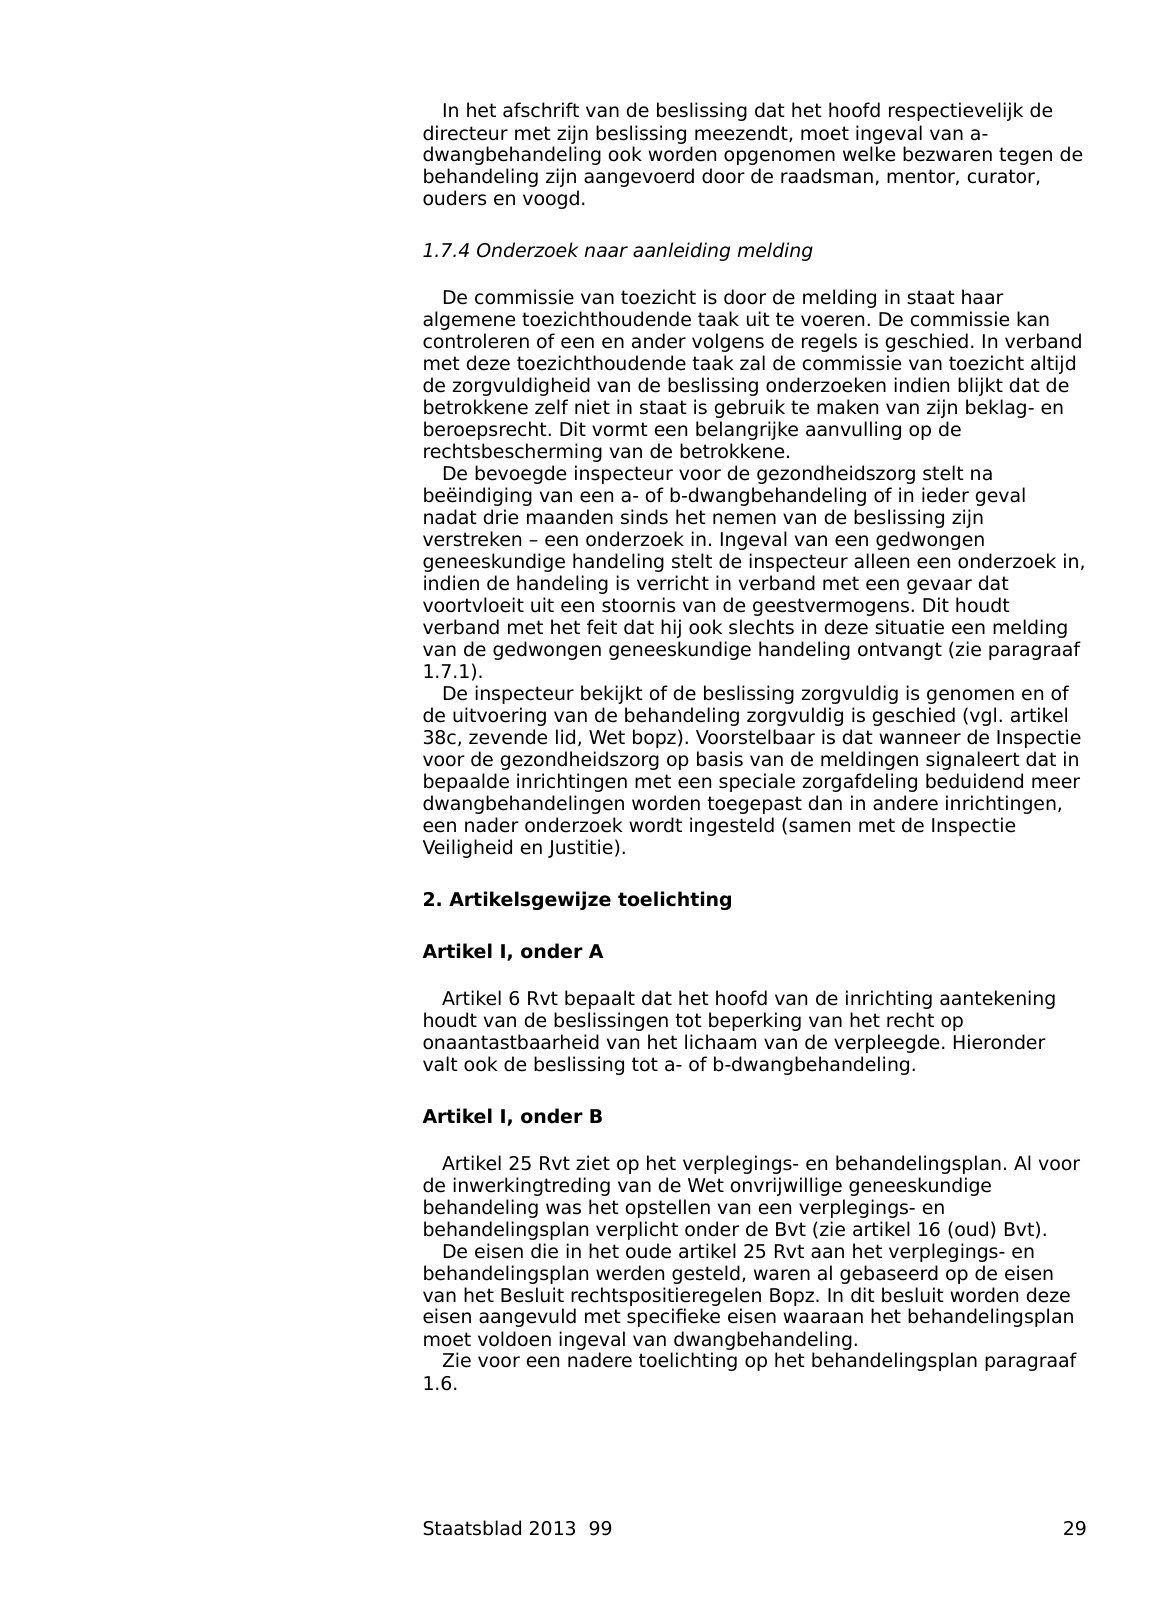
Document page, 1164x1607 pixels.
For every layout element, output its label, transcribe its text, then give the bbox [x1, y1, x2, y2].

subtitle Artikel I, onder B [422, 1106, 1087, 1128]
subtitle 1.7.4 Onderzoek naar aanleiding melding [422, 240, 1087, 262]
text De commissie van toezicht is door de melding in staat haar algemene toezichthoudende taak uit te voeren. De commissie kan controleren of een en ander volgens de regels is geschied. In verband met deze toezichthoudende taak zal de commissie van toezicht altijd de zorgvuldigheid van de beslissing onderzoeken indien blijkt dat de betrokkene zelf niet in staat is gebruik te maken van zijn beklag- en beroepsrecht. Dit vormt een belangrijke aanvulling op de rechtsbescherming van de betrokkene. [422, 287, 1087, 463]
text Artikel 25 Rvt ziet op het verplegings- en behandelingsplan. Al voor de inwerkingtreding van de Wet onvrijwillige geneeskundige behandeling was het opstellen van een verplegings- en behandelingsplan verplicht onder de Bvt (zie artikel 16 (oud) Bvt). [422, 1153, 1087, 1241]
text Artikel 6 Rvt bepaalt dat het hoofd van de inrichting aantekening houdt van de beslissingen tot beperking van het recht op onaantastbaarheid van het lichaam van de verpleegde. Hieronder valt ook de beslissing tot a- of b-dwangbehandeling. [422, 988, 1087, 1076]
text De eisen die in het oude artikel 25 Rvt aan het verplegings- en behandelingsplan werden gesteld, waren al gebaseerd op de eisen van het Besluit rechtspositieregelen Bopz. In dit besluit worden deze eisen aangevuld met specifieke eisen waaraan het behandelingsplan moet voldoen ingeval van dwangbehandeling. [422, 1241, 1087, 1350]
text Zie voor een nadere toelichting op het behandelingsplan paragraaf 1.6. [422, 1350, 1087, 1394]
subtitle 2. Artikelsgewijze toelichting [422, 889, 1087, 911]
text De inspecteur bekijkt of de beslissing zorgvuldig is genomen en of de uitvoering van de behandeling zorgvuldig is geschied (vgl. artikel 38c, zevende lid, Wet bopz). Voorstelbaar is dat wanneer de Inspectie voor de gezondheidszorg op basis van de meldingen signaleert dat in bepaalde inrichtingen met een speciale zorgafdeling beduidend meer dwangbehandelingen worden toegepast dan in andere inrichtingen, een nader onderzoek wordt ingesteld (samen met de Inspectie Veiligheid en Justitie). [422, 683, 1087, 859]
text De bevoegde inspecteur voor de gezondheidszorg stelt na beëindiging van een a- of b-dwangbehandeling of in ieder geval nadat drie maanden sinds het nemen van de beslissing zijn verstreken – een onderzoek in. Ingeval van een gedwongen geneeskundige handeling stelt de inspecteur alleen een onderzoek in, indien de handeling is verricht in verband met een gevaar dat voortvloeit uit een stoornis van de geestvermogens. Dit houdt verband met het feit dat hij ook slechts in deze situatie een melding van de gedwongen geneeskundige handeling ontvangt (zie paragraaf 1.7.1). [422, 463, 1087, 683]
subtitle Artikel I, onder A [422, 941, 1087, 963]
text In het afschrift van de beslissing dat het hoofd respectievelijk de directeur met zijn beslissing meezendt, moet ingeval van a-dwangbehandeling ook worden opgenomen welke bezwaren tegen de behandeling zijn aangevoerd door de raadsman, mentor, curator, ouders en voogd. [422, 100, 1087, 210]
